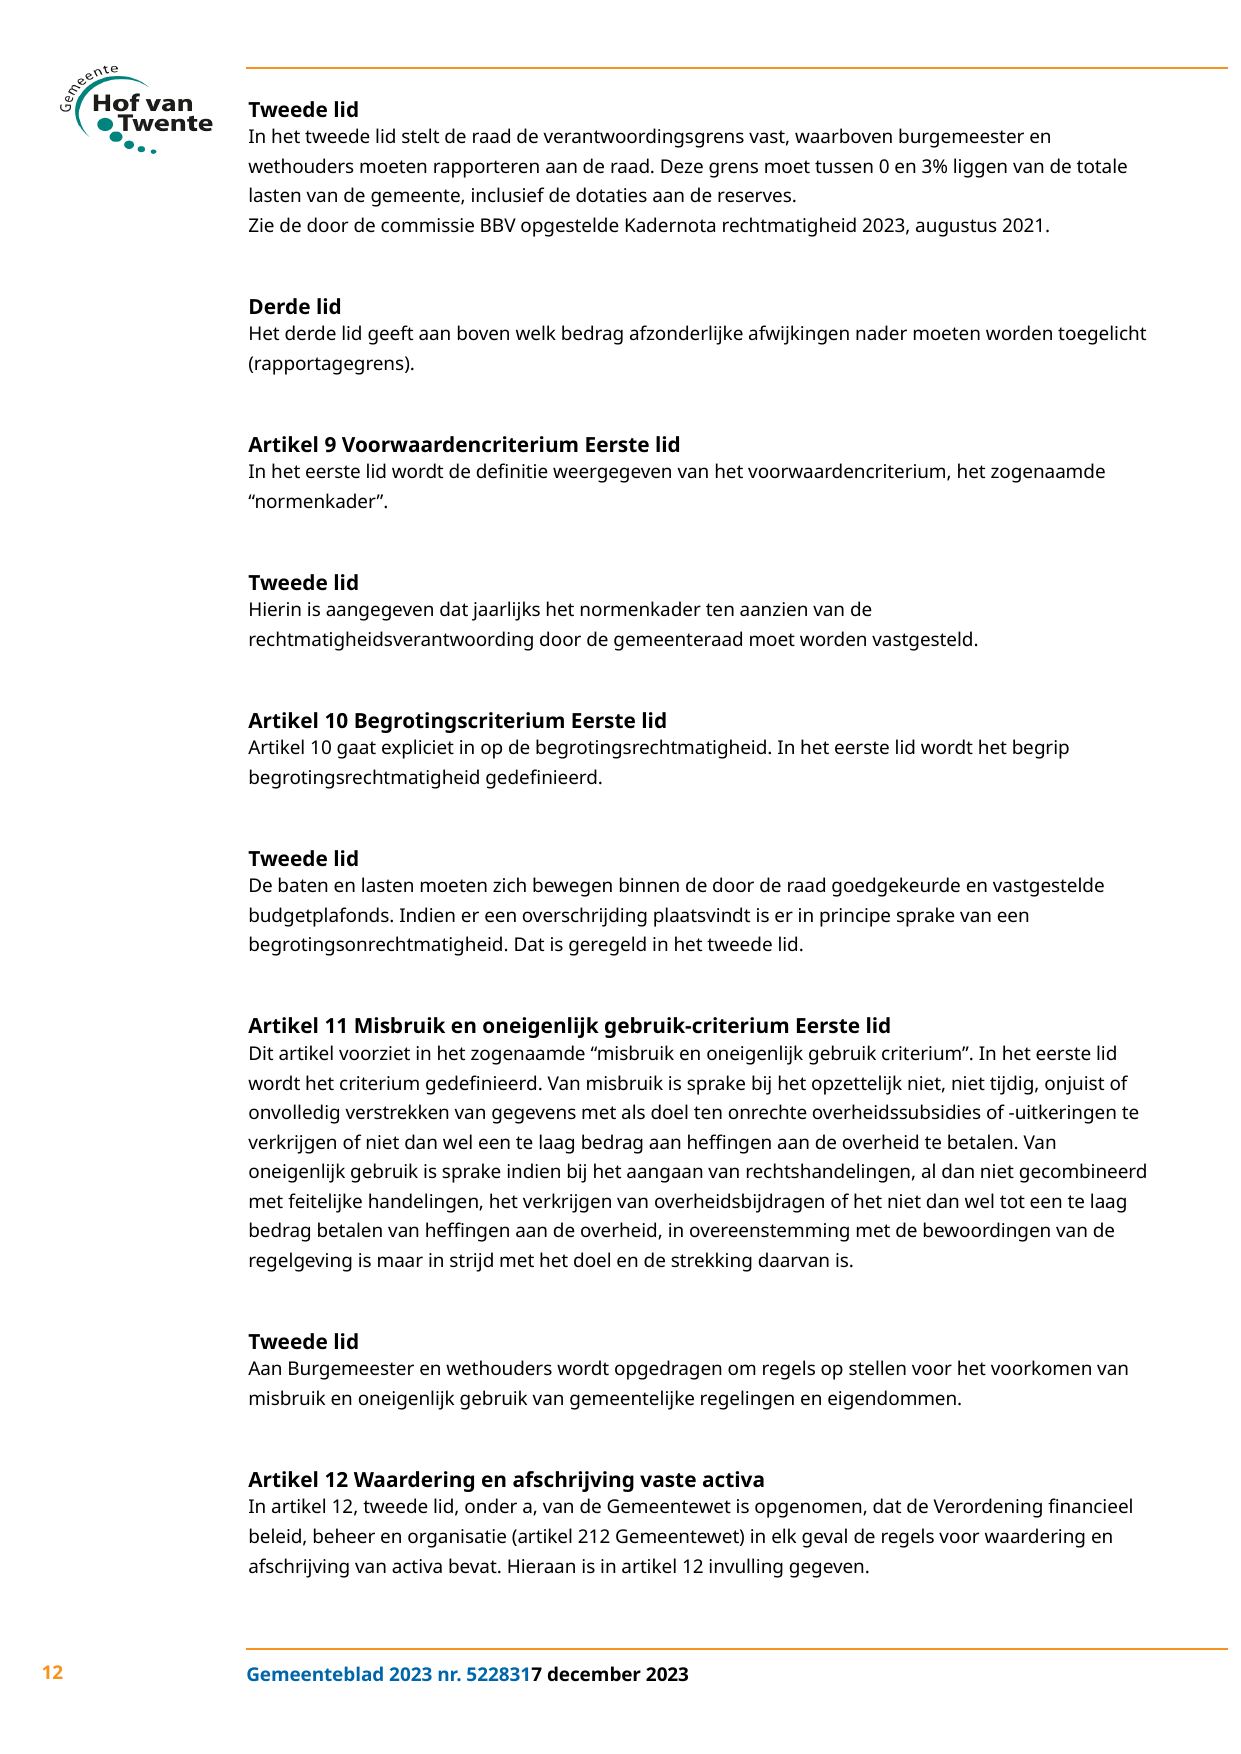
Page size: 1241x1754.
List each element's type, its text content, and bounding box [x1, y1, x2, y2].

text Artikel 12 Waardering en afschrijving vaste activa [248, 1465, 1152, 1494]
text Hierin is aangegeven dat jaarlijks het normenkader ten aanzien van de rechtmatigheidsverantwoording door de gemeenteraad moet worden vastgesteld. [248, 596, 1152, 652]
text In het eerste lid wordt de definitie weergegeven van het voorwaardencriterium, het zogenaamde “normenkader”. [248, 458, 1152, 514]
text Tweede lid [248, 95, 1152, 123]
text Aan Burgemeester en wethouders wordt opgedragen om regels op stellen voor het voorkomen van misbruik en oneigenlijk gebruik van gemeentelijke regelingen en eigendommen. [248, 1356, 1152, 1411]
text Tweede lid [248, 1327, 1152, 1356]
text Tweede lid [248, 568, 1152, 596]
text Het derde lid geeft aan boven welk bedrag afzonderlijke afwijkingen nader moeten worden toegelicht (rapportagegrens). [248, 320, 1152, 376]
text Artikel 10 Begrotingscriterium Eerste lid [248, 706, 1152, 734]
text Derde lid [248, 292, 1152, 320]
text Dit artikel voorziet in het zogenaamde “misbruik en oneigenlijk gebruik criterium”. In het eerste lid wordt het criterium gedefinieerd. Van misbruik is sprake bij het opzettelijk niet, niet tijdig, onjuist of onvolledig verstrekken van gegevens met als doel ten onrechte overheidssubsidies of -uitkeringen te verkrijgen of niet dan wel een te laag bedrag aan heffingen aan de overheid te betalen. Van oneigenlijk gebruik is sprake indien bij het aangaan van rechtshandelingen, al dan niet gecombineerd met feitelijke handelingen, het verkrijgen van overheidsbijdragen of het niet dan wel tot een te laag bedrag betalen van heffingen aan de overheid, in overeenstemming met de bewoordingen van de regelgeving is maar in strijd met het doel en de strekking daarvan is. [248, 1040, 1152, 1273]
text De baten en lasten moeten zich bewegen binnen de door de raad goedgekeurde en vastgestelde budgetplafonds. Indien er een overschrijding plaatsvindt is er in principe sprake van een begrotingsonrechtmatigheid. Dat is geregeld in het tweede lid. [248, 872, 1152, 957]
text Zie de door de commissie BBV opgestelde Kadernota rechtmatigheid 2023, augustus 2021. [248, 212, 1152, 238]
text Tweede lid [248, 844, 1152, 872]
picture [41, 47, 231, 172]
text Artikel 9 Voorwaardencriterium Eerste lid [248, 430, 1152, 458]
text In het tweede lid stelt de raad de verantwoordingsgrens vast, waarboven burgemeester en wethouders moeten rapporteren aan de raad. Deze grens moet tussen 0 en 3% liggen van de totale lasten van de gemeente, inclusief de dotaties aan de reserves. [248, 123, 1152, 208]
text Artikel 10 gaat expliciet in op de begrotingsrechtmatigheid. In het eerste lid wordt het begrip begrotingsrechtmatigheid gedefinieerd. [248, 734, 1152, 790]
text Artikel 11 Misbruik en oneigenlijk gebruik-criterium Eerste lid [248, 1012, 1152, 1040]
text In artikel 12, tweede lid, onder a, van de Gemeentewet is opgenomen, dat de Verordening financieel beleid, beheer en organisatie (artikel 212 Gemeentewet) in elk geval de regels voor waardering en afschrijving van activa bevat. Hieraan is in artikel 12 invulling gegeven. [248, 1494, 1152, 1578]
